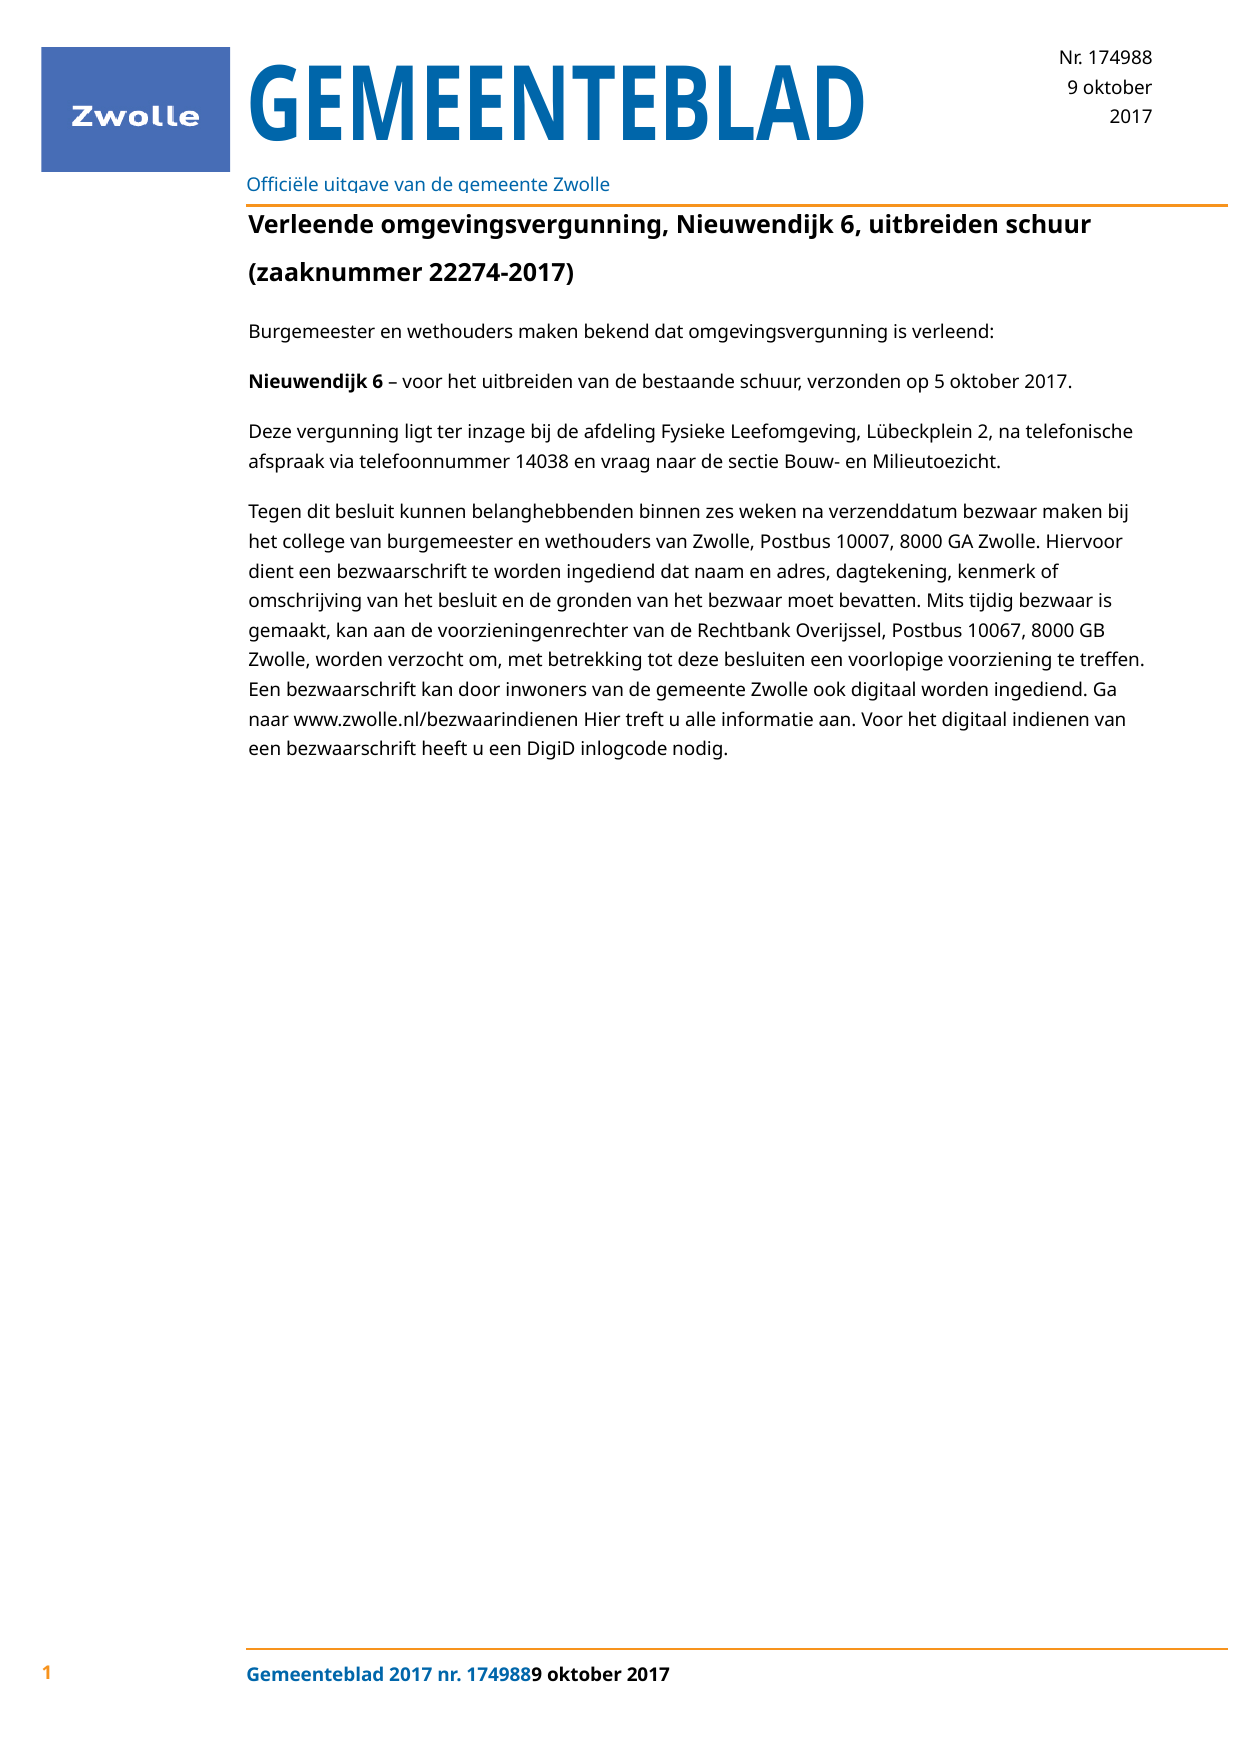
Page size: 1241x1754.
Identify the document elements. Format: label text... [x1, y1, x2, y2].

text Nieuwendijk 6 – voor het uitbreiden van de bestaande schuur, verzonden op 5 oktober 2017. [248, 368, 1152, 394]
text Verleende omgevingsvergunning, Nieuwendijk 6, uitbreiden schuur (zaaknummer 22274-2017) [248, 207, 1152, 288]
text Deze vergunning ligt ter inzage bij de afdeling Fysieke Leefomgeving, Lübeckplein 2, na telefonische afspraak via telefoonnummer 14038 en vraag naar de sectie Bouw- en Milieutoezicht. [248, 419, 1152, 474]
text Tegen dit besluit kunnen belanghebbenden binnen zes weken na verzenddatum bezwaar maken bij het college van burgemeester en wethouders van Zwolle, Postbus 10007, 8000 GA Zwolle. Hiervoor dient een bezwaarschrift te worden ingediend dat naam en adres, dagtekening, kenmerk of omschrijving van het besluit en de gronden van het bezwaar moet bevatten. Mits tijdig bezwaar is gemaakt, kan aan de voorzieningenrechter van de Rechtbank Overijssel, Postbus 10067, 8000 GB Zwolle, worden verzocht om, met betrekking tot deze besluiten een voorlopige voorziening te treffen. Een bezwaarschrift kan door inwoners van de gemeente Zwolle ook digitaal worden ingediend. Ga naar www.zwolle.nl/bezwaarindienen Hier treft u alle informatie aan. Voor het digitaal indienen van een bezwaarschrift heeft u een DigiD inlogcode nodig. [248, 499, 1152, 761]
picture [41, 47, 231, 172]
text Burgemeester en wethouders maken bekend dat omgevingsvergunning is verleend: [248, 318, 1152, 344]
